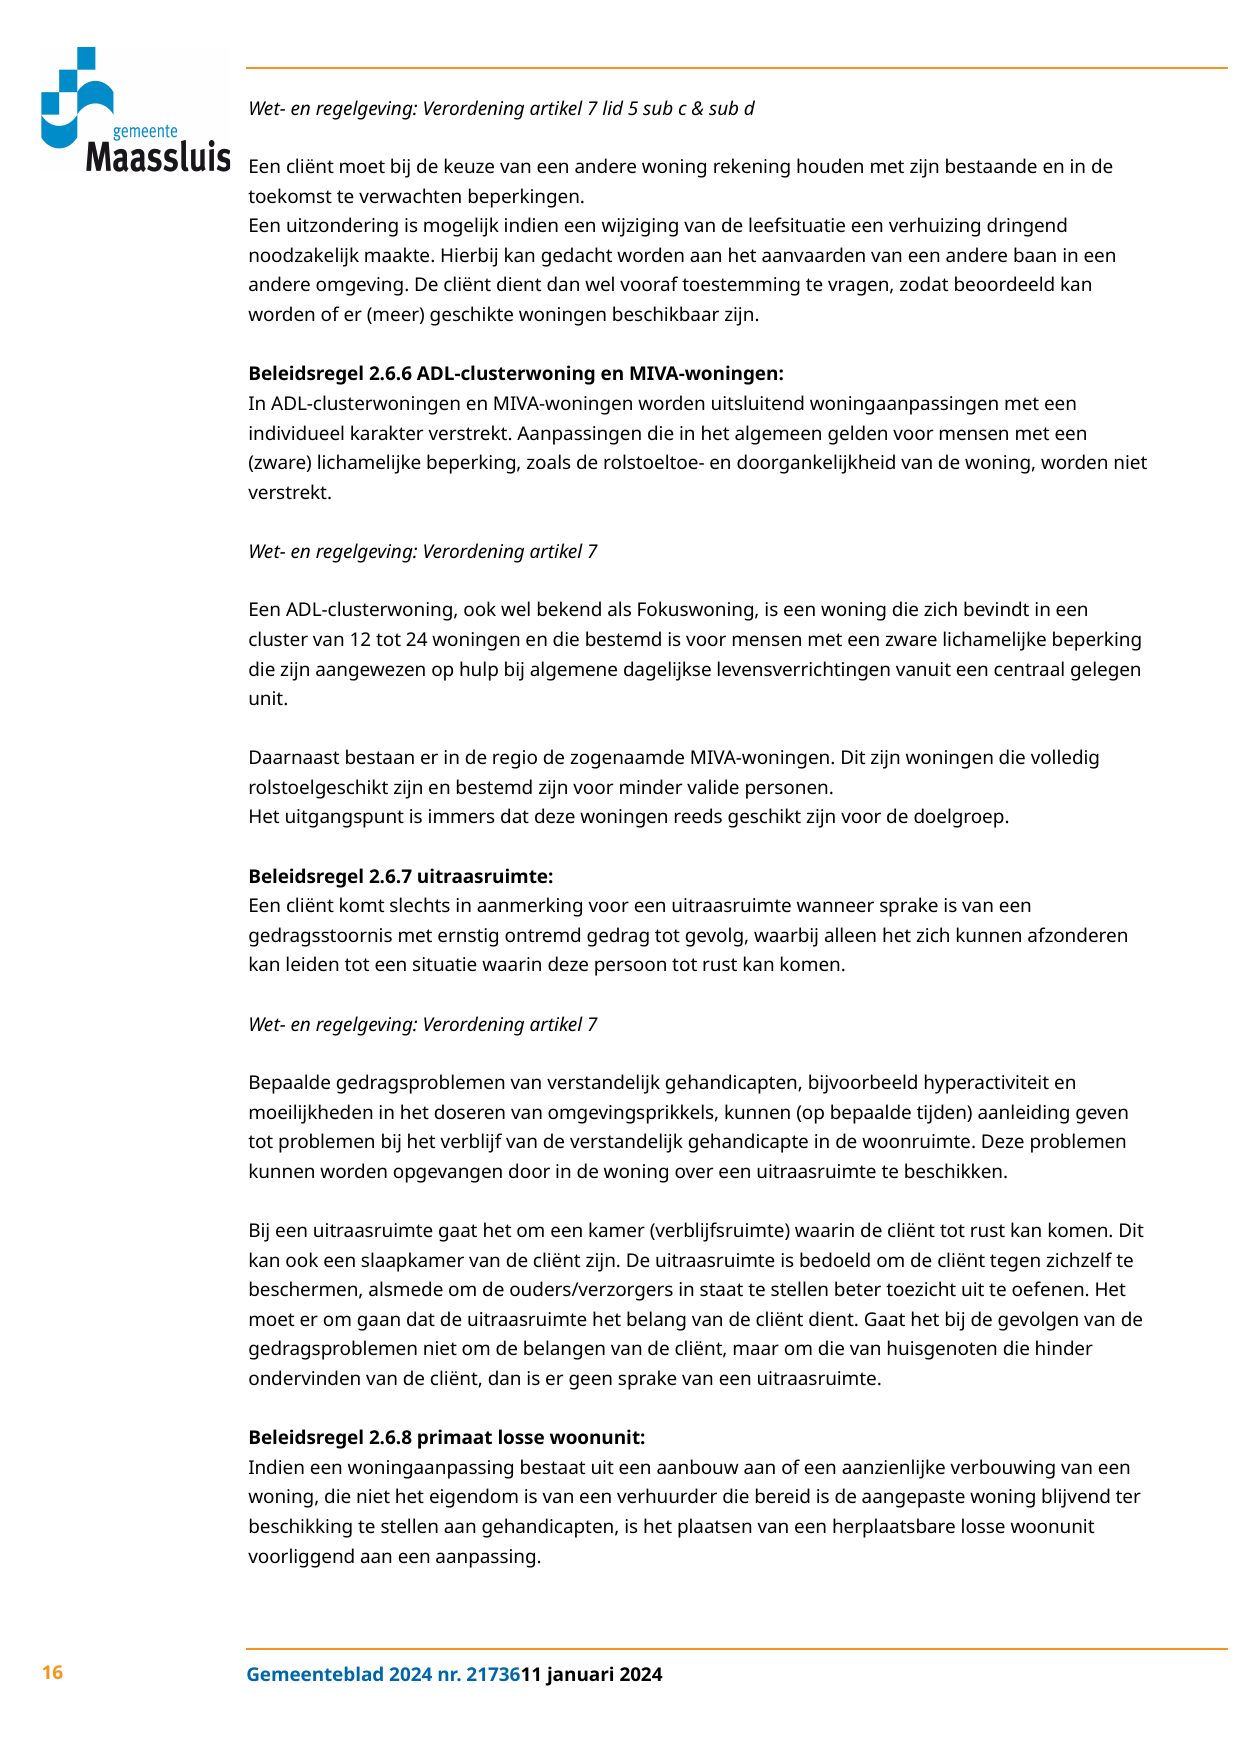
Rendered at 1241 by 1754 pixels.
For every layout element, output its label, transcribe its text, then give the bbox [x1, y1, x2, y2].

table_header Beleidsregel 2.6.6 ADL-clusterwoning en MIVA-woningen: In ADL-clusterwoningen en MIVA-woningen worden uitsluitend woningaanpassingen met een individueel karakter verstrekt. Aanpassingen die in het algemeen gelden voor mensen met een (zware) lichamelijke beperking, zoals de rolstoeltoe- en doorgankelijkheid van de woning, worden niet verstrekt. Wet- en regelgeving: Verordening artikel 7 [248, 361, 1152, 564]
picture [41, 47, 77, 92]
text Het uitgangspunt is immers dat deze woningen reeds geschikt zijn voor de doelgroep. [248, 804, 1152, 829]
text Bij een uitraasruimte gaat het om een kamer (verblijfsruimte) waarin de cliënt tot rust kan komen. Dit kan ook een slaapkamer van de cliënt zijn. De uitraasruimte is bedoeld om de cliënt tegen zichzelf te beschermen, alsmede om de ouders/verzorgers in staat te stellen beter toezicht uit te oefenen. Het moet er om gaan dat de uitraasruimte het belang van de cliënt dient. Gaat het bij de gevolgen van de gedragsproblemen niet om de belangen van de cliënt, maar om die van huisgenoten die hinder ondervinden van de cliënt, dan is er geen sprake van een uitraasruimte. [248, 1217, 1152, 1391]
table_header Wet- en regelgeving: Verordening artikel 7 lid 5 sub c & sub d [248, 95, 1152, 121]
text Daarnaast bestaan er in de regio de zogenaamde MIVA-woningen. Dit zijn woningen die volledig rolstoelgeschikt zijn en bestemd zijn voor minder valide personen. [248, 744, 1152, 800]
text Bepaalde gedragsproblemen van verstandelijk gehandicapten, bijvoorbeeld hyperactiviteit en moeilijkheden in het doseren van omgevingsprikkels, kunnen (op bepaalde tijden) aanleiding geven tot problemen bij het verblijf van de verstandelijk gehandicapte in de woonruimte. Deze problemen kunnen worden opgevangen door in de woning over een uitraasruimte te beschikken. [248, 1069, 1152, 1184]
text Een ADL-clusterwoning, ook wel bekend als Fokuswoning, is een woning die zich bevindt in een cluster van 12 tot 24 woningen en die bestemd is voor mensen met een zware lichamelijke beperking die zijn aangewezen op hulp bij algemene dagelijkse levensverrichtingen vanuit een centraal gelegen unit. [248, 597, 1152, 711]
picture [41, 47, 231, 172]
table_header Beleidsregel 2.6.8 primaat losse woonunit: Indien een woningaanpassing bestaat uit een aanbouw aan of een aanzienlijke verbouwing van een woning, die niet het eigendom is van een verhuurder die bereid is de aangepaste woning blijvend ter beschikking te stellen aan gehandicapten, is het plaatsen van een herplaatsbare losse woonunit voorliggend aan een aanpassing. [248, 1425, 1152, 1598]
text Een uitzondering is mogelijk indien een wijziging van de leefsituatie een verhuizing dringend noodzakelijk maakte. Hierbij kan gedacht worden aan het aanvaarden van een andere baan in een andere omgeving. De cliënt dient dan wel vooraf toestemming te vragen, zodat beoordeeld kan worden of er (meer) geschikte woningen beschikbaar zijn. [248, 212, 1152, 327]
text Een cliënt moet bij de keuze van een andere woning rekening houden met zijn bestaande en in de toekomst te verwachten beperkingen. [248, 153, 1152, 209]
table_header Beleidsregel 2.6.7 uitraasruimte: Een cliënt komt slechts in aanmerking voor een uitraasruimte wanneer sprake is van een gedragsstoornis met ernstig ontremd gedrag tot gevolg, waarbij alleen het zich kunnen afzonderen kan leiden tot een situatie waarin deze persoon tot rust kan komen. Wet- en regelgeving: Verordening artikel 7 [248, 863, 1152, 1037]
